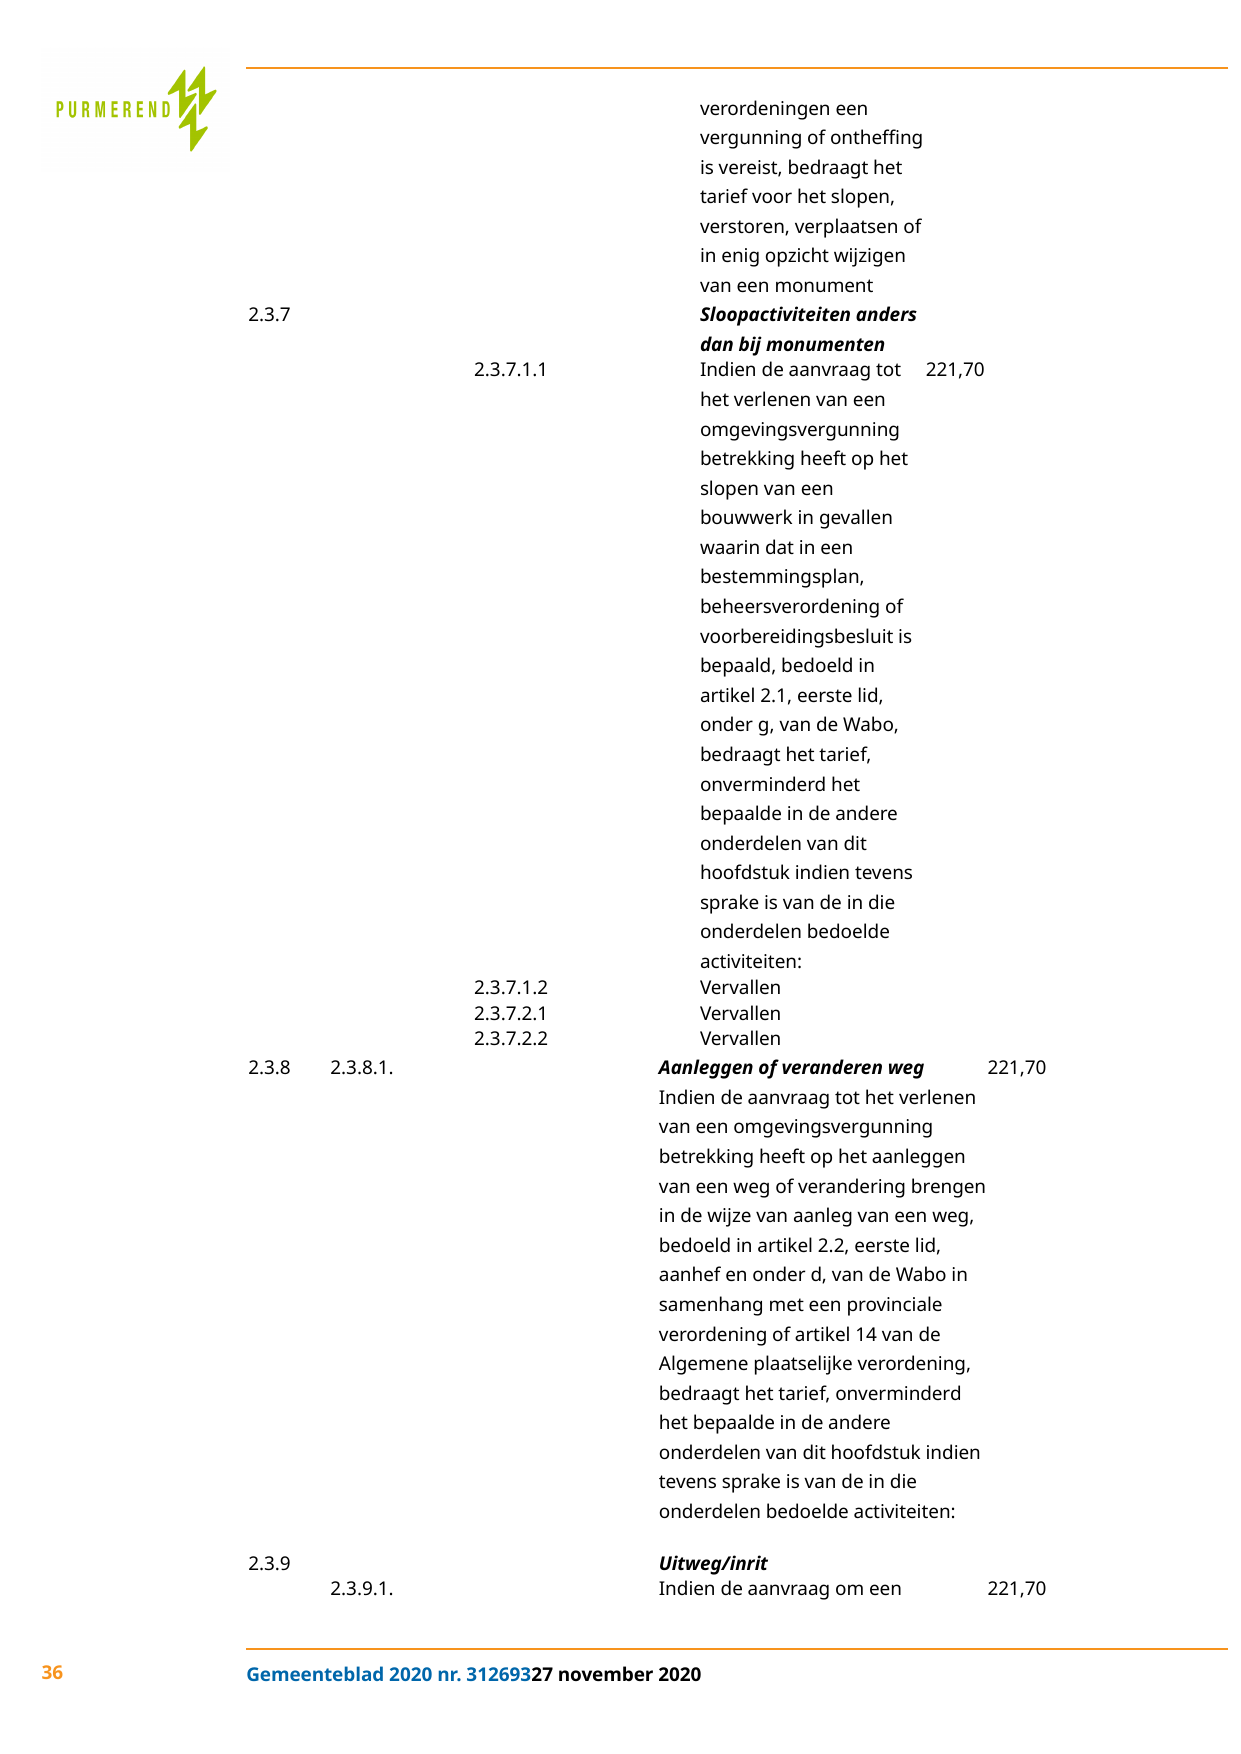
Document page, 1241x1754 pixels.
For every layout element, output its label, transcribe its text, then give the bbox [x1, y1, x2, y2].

table_cell 2.3.7.2.1 [474, 1000, 700, 1026]
table_cell 221,70 [926, 357, 1152, 974]
picture [41, 47, 231, 172]
table_cell [987, 1550, 1152, 1576]
table_cell [474, 95, 700, 298]
table_cell [248, 974, 474, 1000]
table_cell [659, 1524, 987, 1550]
table_cell [330, 1550, 659, 1576]
table_cell [248, 1576, 330, 1601]
table_header 221,70 [987, 1055, 1152, 1524]
table_cell Indien de aanvraag om een [659, 1576, 987, 1601]
table_cell 2.3.7.1.1 [474, 357, 700, 974]
table_cell 2.3.9 [248, 1550, 330, 1576]
table_cell Uitweg/inrit [659, 1550, 987, 1576]
table_header [926, 301, 1152, 357]
table_header 2.3.8.1. [330, 1055, 659, 1524]
table_cell 2.3.7.2.2 [474, 1026, 700, 1051]
table_cell [987, 1524, 1152, 1550]
table_cell [248, 1026, 474, 1051]
table_cell verordeningen een vergunning of ontheffing is vereist, bedraagt het tarief voor het slopen, verstoren, verplaatsen of in enig opzicht wijzigen van een monument [700, 95, 926, 298]
table_cell 2.3.7.1.2 [474, 974, 700, 1000]
table_cell [248, 1524, 330, 1550]
table_cell Vervallen [700, 1000, 926, 1026]
table_header Aanleggen of veranderen weg Indien de aanvraag tot het verlenen van een omgevingsvergunning betrekking heeft op het aanleggen van een weg of verandering brengen in de wijze van aanleg van een weg, bedoeld in artikel 2.2, eerste lid, aanhef en onder d, van de Wabo in samenhang met een provinciale verordening of artikel 14 van de Algemene plaatselijke verordening, bedraagt het tarief, onverminderd het bepaalde in de andere onderdelen van dit hoofdstuk indien tevens sprake is van de in die onderdelen bedoelde activiteiten: [659, 1055, 987, 1524]
table_cell [248, 357, 474, 974]
table_cell [926, 95, 1152, 298]
table_header Sloopactiviteiten anders dan bij monumenten [700, 301, 926, 357]
table_cell 221,70 [987, 1576, 1152, 1601]
table_header 2.3.7 [248, 301, 474, 357]
table_cell Vervallen [700, 974, 926, 1000]
table_cell [926, 1000, 1152, 1026]
table_cell [248, 95, 474, 298]
table_header 2.3.8 [248, 1055, 330, 1524]
table_cell [926, 1026, 1152, 1051]
table_cell [330, 1524, 659, 1550]
table_cell 2.3.9.1. [330, 1576, 659, 1601]
table_cell [248, 1000, 474, 1026]
table_header [474, 301, 700, 357]
table_cell Indien de aanvraag tot het verlenen van een omgevingsvergunning betrekking heeft op het slopen van een bouwwerk in gevallen waarin dat in een bestemmingsplan, beheersverordening of voorbereidingsbesluit is bepaald, bedoeld in artikel 2.1, eerste lid, onder g, van de Wabo, bedraagt het tarief, onverminderd het bepaalde in de andere onderdelen van dit hoofdstuk indien tevens sprake is van de in die onderdelen bedoelde activiteiten: [700, 357, 926, 974]
table_cell Vervallen [700, 1026, 926, 1051]
table_cell [926, 974, 1152, 1000]
